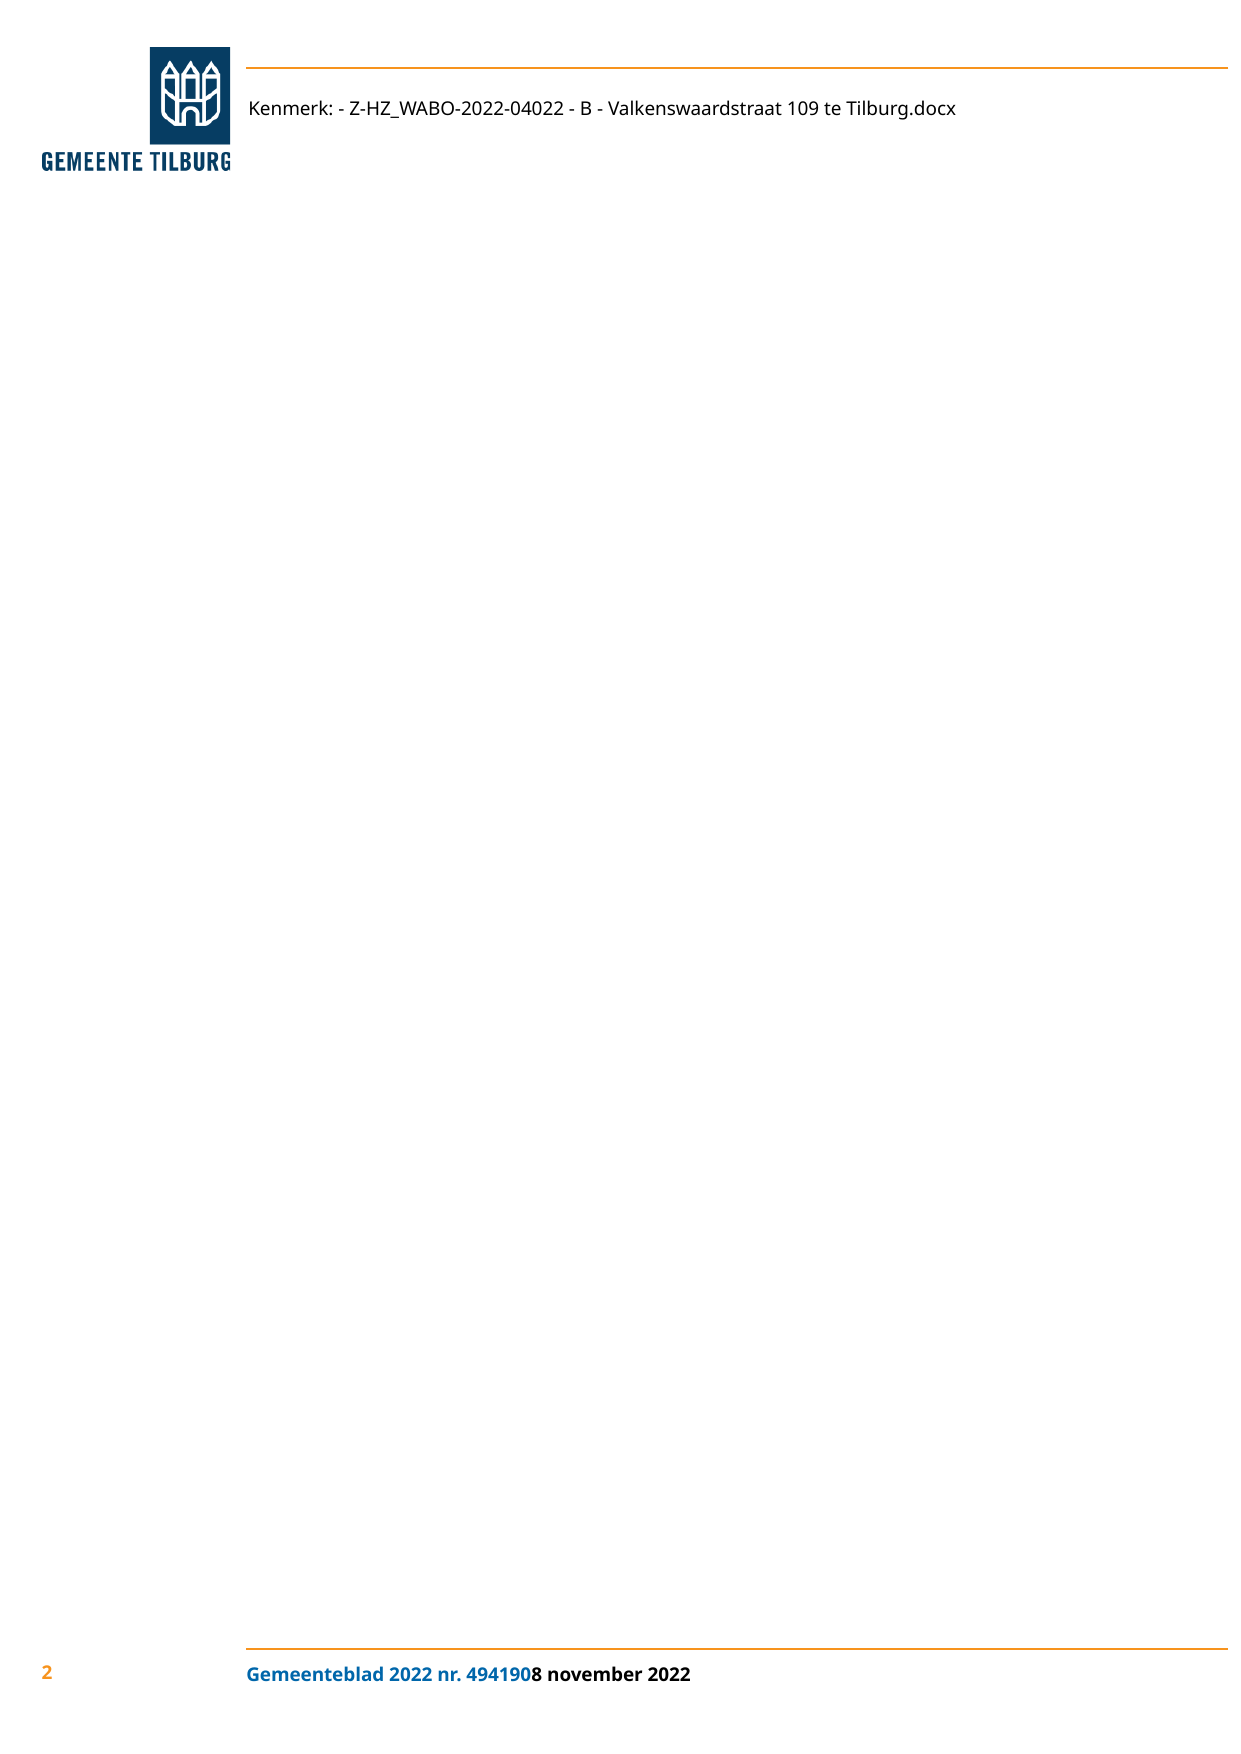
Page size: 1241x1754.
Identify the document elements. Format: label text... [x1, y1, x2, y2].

text Kenmerk: - Z-HZ_WABO-2022-04022 - B - Valkenswaardstraat 109 te Tilburg.docx [248, 95, 1152, 121]
picture [41, 47, 231, 172]
